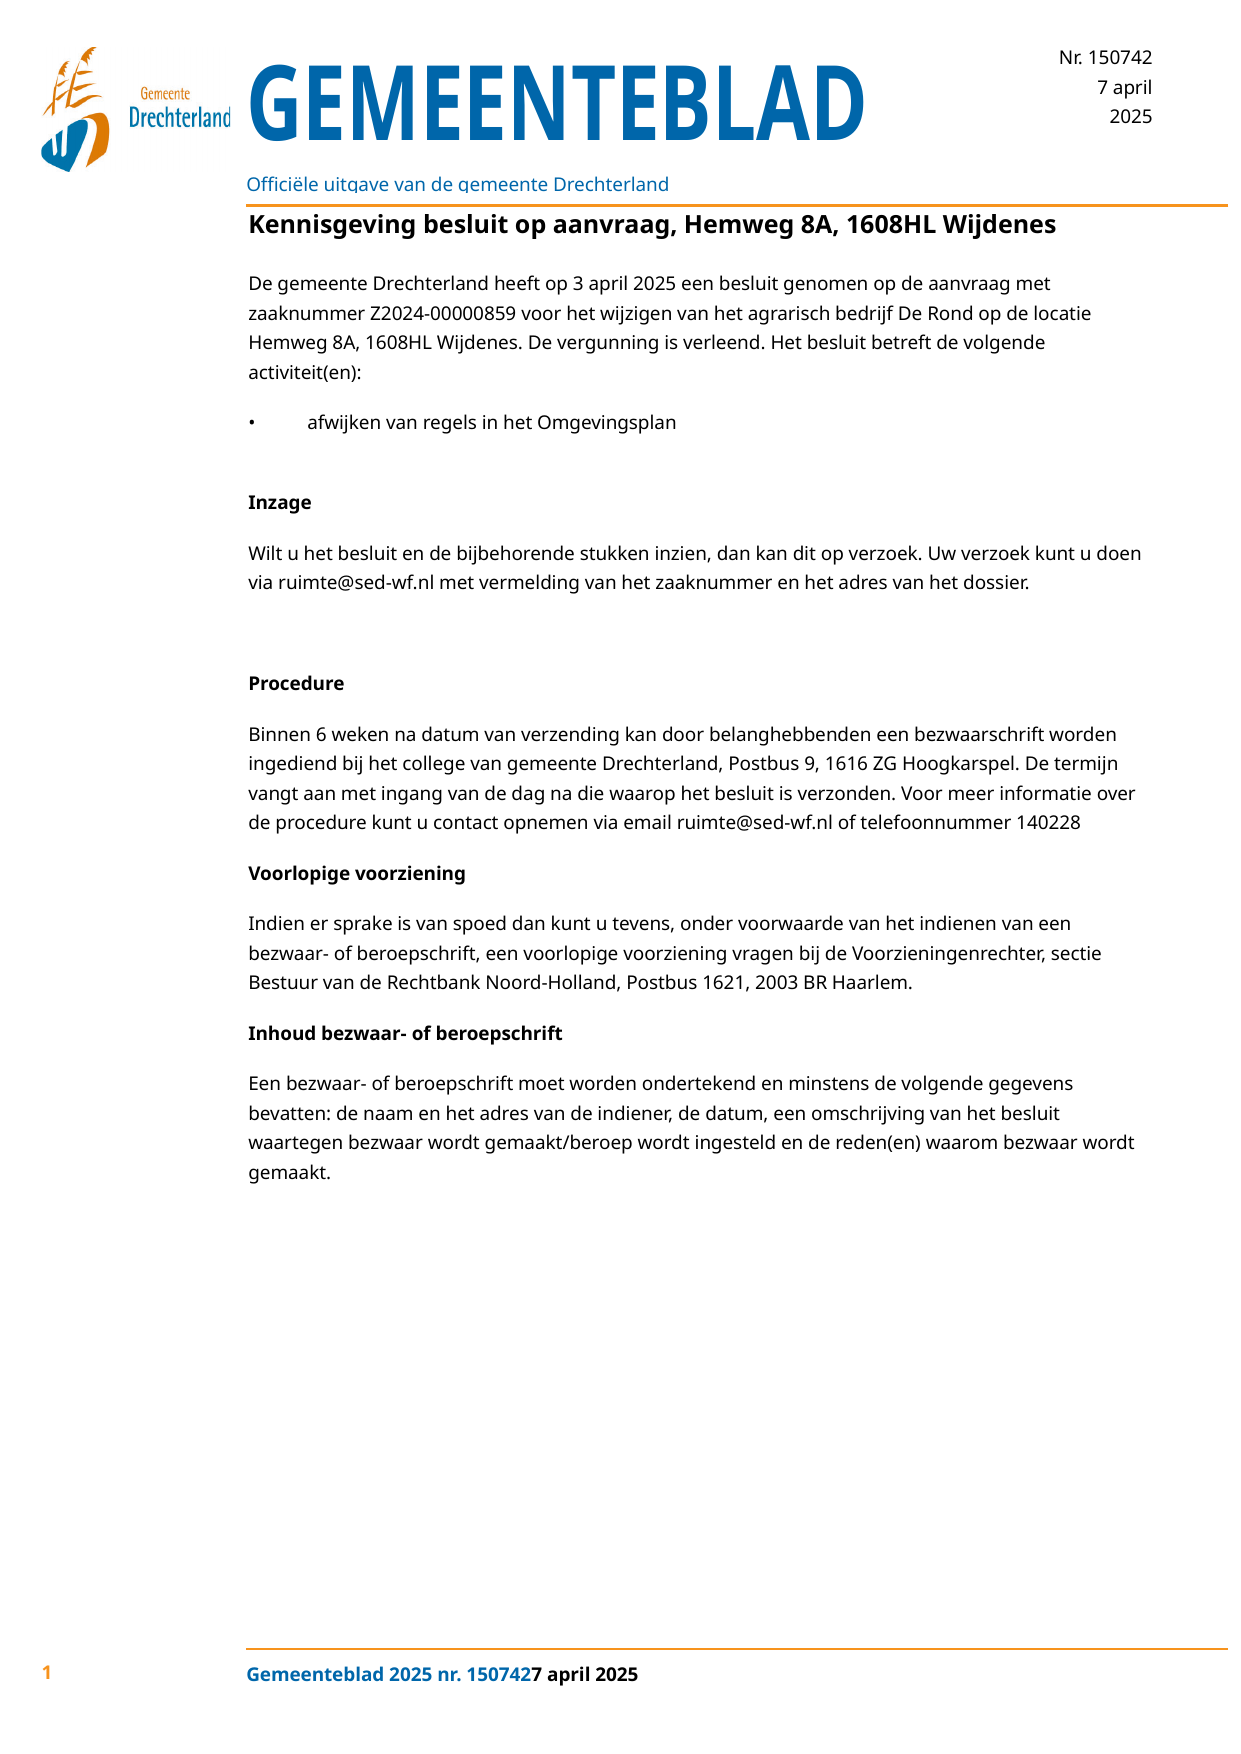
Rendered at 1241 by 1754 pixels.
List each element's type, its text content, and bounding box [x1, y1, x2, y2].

text Binnen 6 weken na datum van verzending kan door belanghebbenden een bezwaarschrift worden ingediend bij het college van gemeente Drechterland, Postbus 9, 1616 ZG Hoogkarspel. De termijn vangt aan met ingang van de dag na die waarop het besluit is verzonden. Voor meer informatie over de procedure kunt u contact opnemen via email ruimte@sed-wf.nl of telefoonnummer 140228 [248, 721, 1152, 835]
text Procedure [248, 670, 1152, 696]
text Indien er sprake is van spoed dan kunt u tevens, onder voorwaarde van het indienen van een bezwaar- of beroepschrift, een voorlopige voorziening vragen bij de Voorzieningenrechter, sectie Bestuur van de Rechtbank Noord-Holland, Postbus 1621, 2003 BR Haarlem. [248, 910, 1152, 995]
text Een bezwaar- of beroepschrift moet worden ondertekend en minstens de volgende gegevens bevatten: de naam en het adres van de indiener, de datum, een omschrijving van het besluit waartegen bezwaar wordt gemaakt/beroep wordt ingesteld en de reden(en) waarom bezwaar wordt gemaakt. [248, 1070, 1152, 1185]
list afwijken van regels in het Omgevingsplan [248, 409, 1152, 435]
picture [41, 158, 64, 172]
text Voorlopige voorziening [248, 860, 1152, 886]
picture [226, 115, 231, 124]
text Inzage [248, 489, 1152, 515]
picture [41, 47, 231, 172]
text Inhoud bezwaar- of beroepschrift [248, 1020, 1152, 1046]
text Kennisgeving besluit op aanvraag, Hemweg 8A, 1608HL Wijdenes [248, 207, 1152, 241]
text Wilt u het besluit en de bijbehorende stukken inzien, dan kan dit op verzoek. Uw verzoek kunt u doen via ruimte@sed-wf.nl met vermelding van het zaaknummer en het adres van het dossier. [248, 540, 1152, 595]
text De gemeente Drechterland heeft op 3 april 2025 een besluit genomen op de aanvraag met zaaknummer Z2024-00000859 voor het wijzigen van het agrarisch bedrijf De Rond op de locatie Hemweg 8A, 1608HL Wijdenes. De vergunning is verleend. Het besluit betreft de volgende activiteit(en): [248, 270, 1152, 385]
